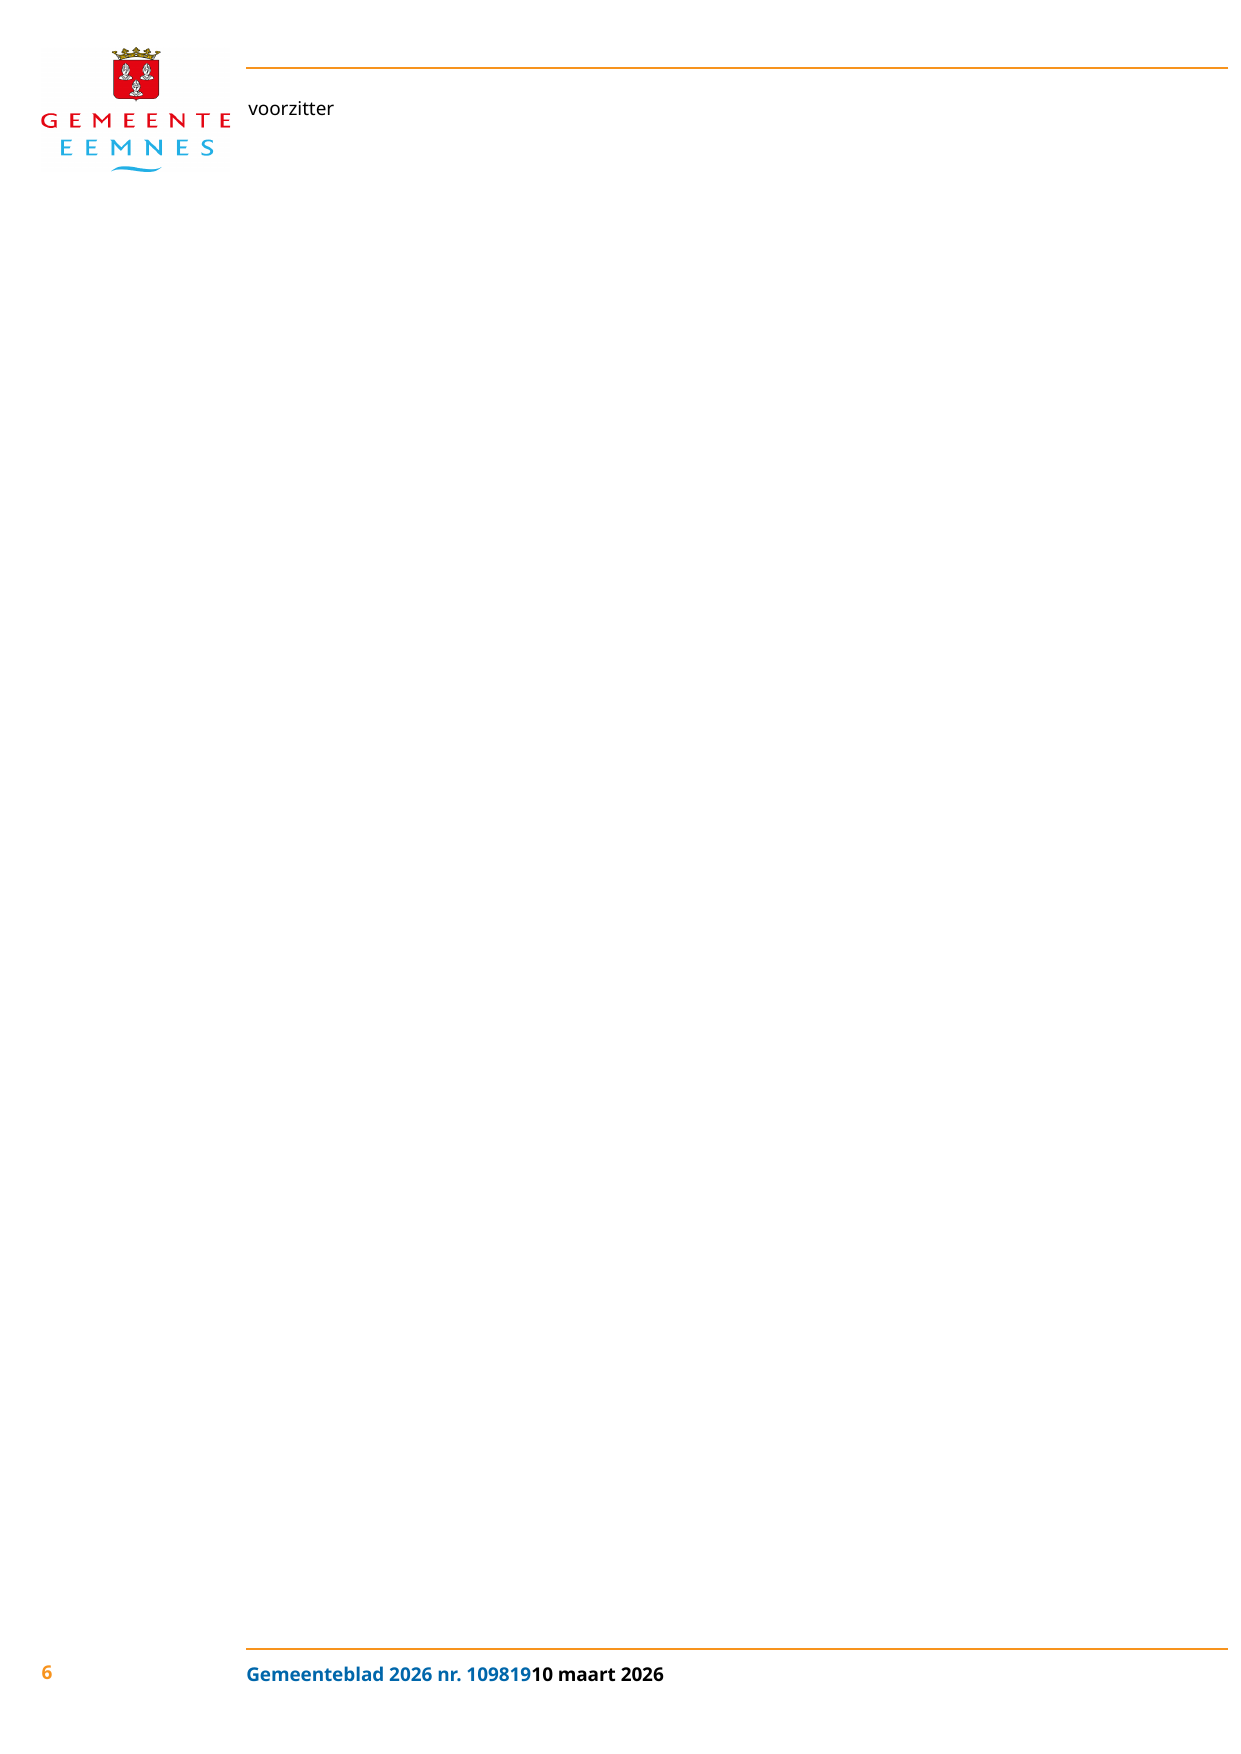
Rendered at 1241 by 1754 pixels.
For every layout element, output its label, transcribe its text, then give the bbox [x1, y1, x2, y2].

picture [41, 47, 231, 172]
text voorzitter [248, 95, 1152, 121]
